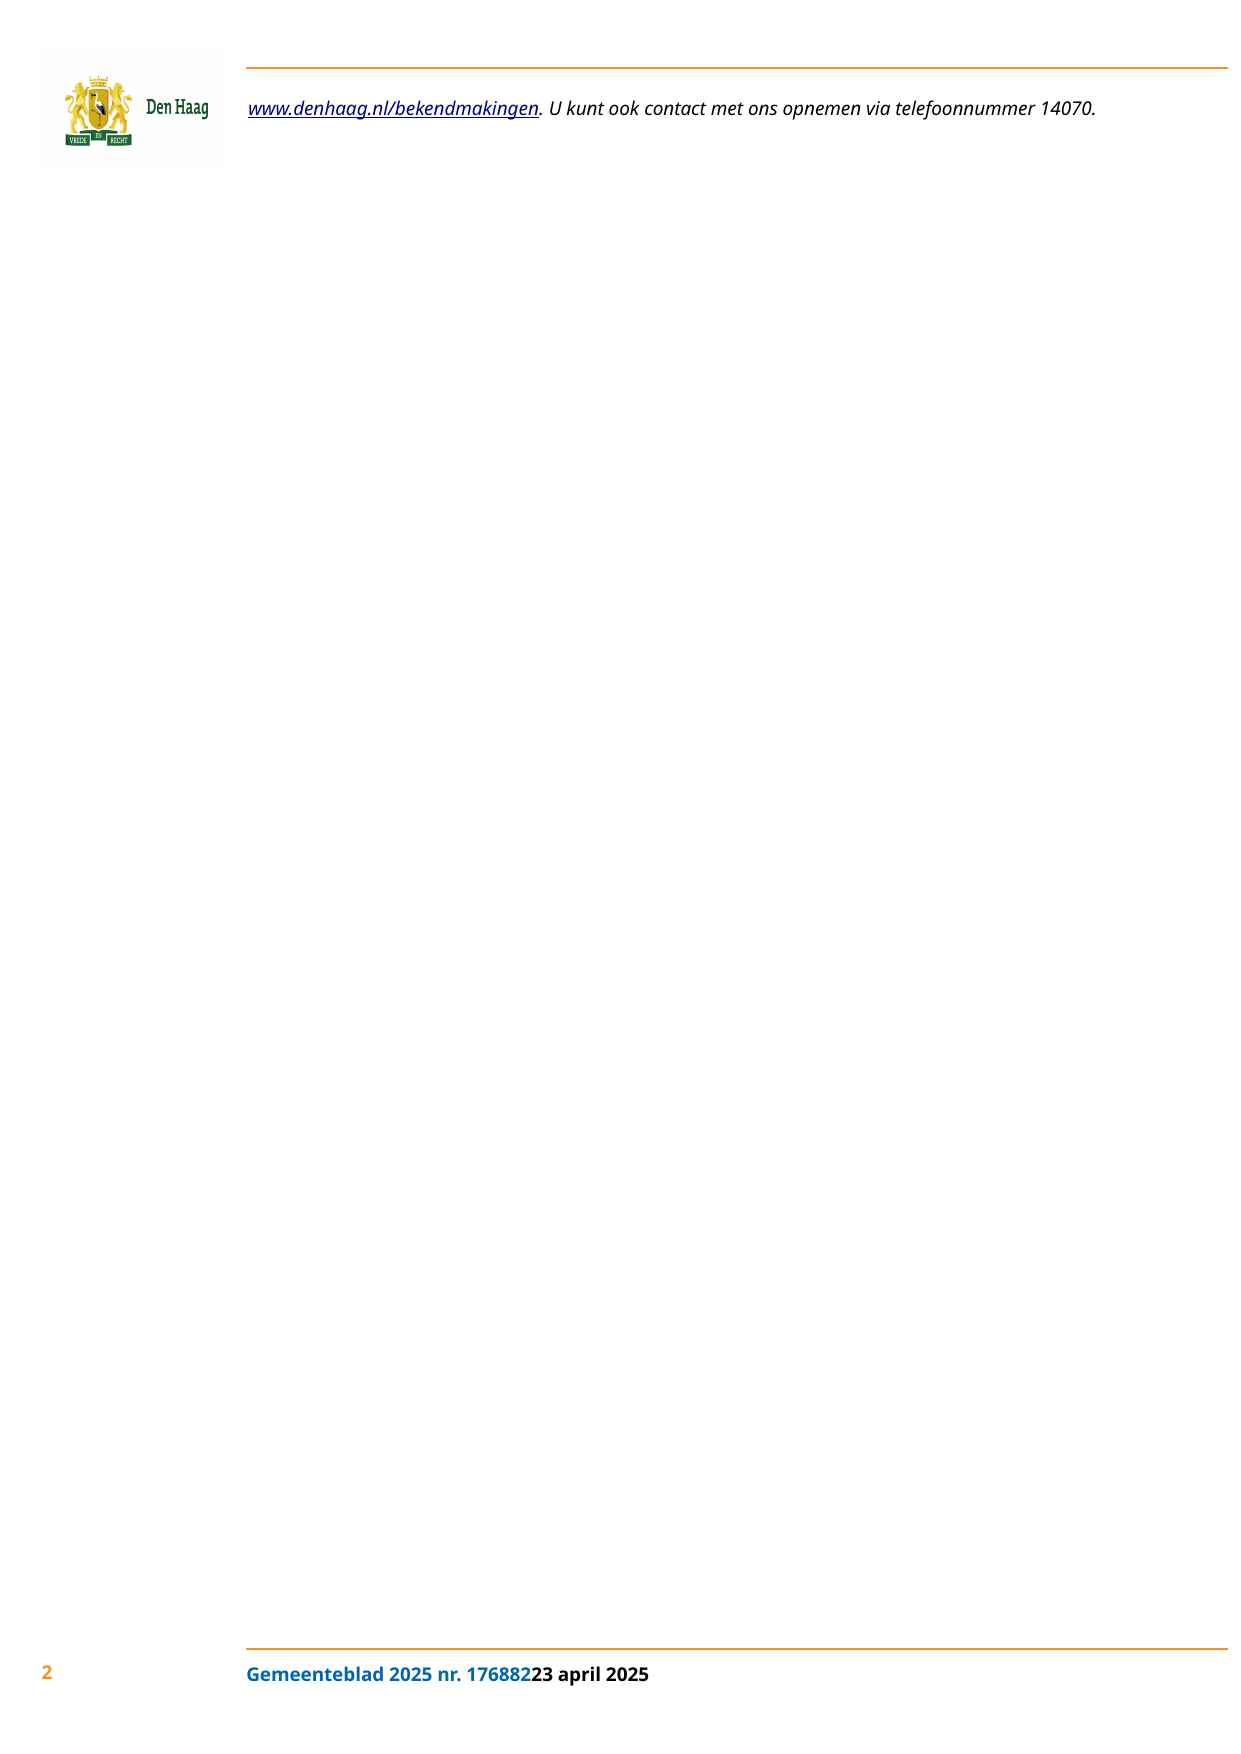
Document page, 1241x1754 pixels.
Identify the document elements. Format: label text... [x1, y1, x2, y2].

text www.denhaag.nl/bekendmakingen. U kunt ook contact met ons opnemen via telefoonnummer 14070. [248, 95, 1152, 121]
picture [41, 47, 231, 172]
